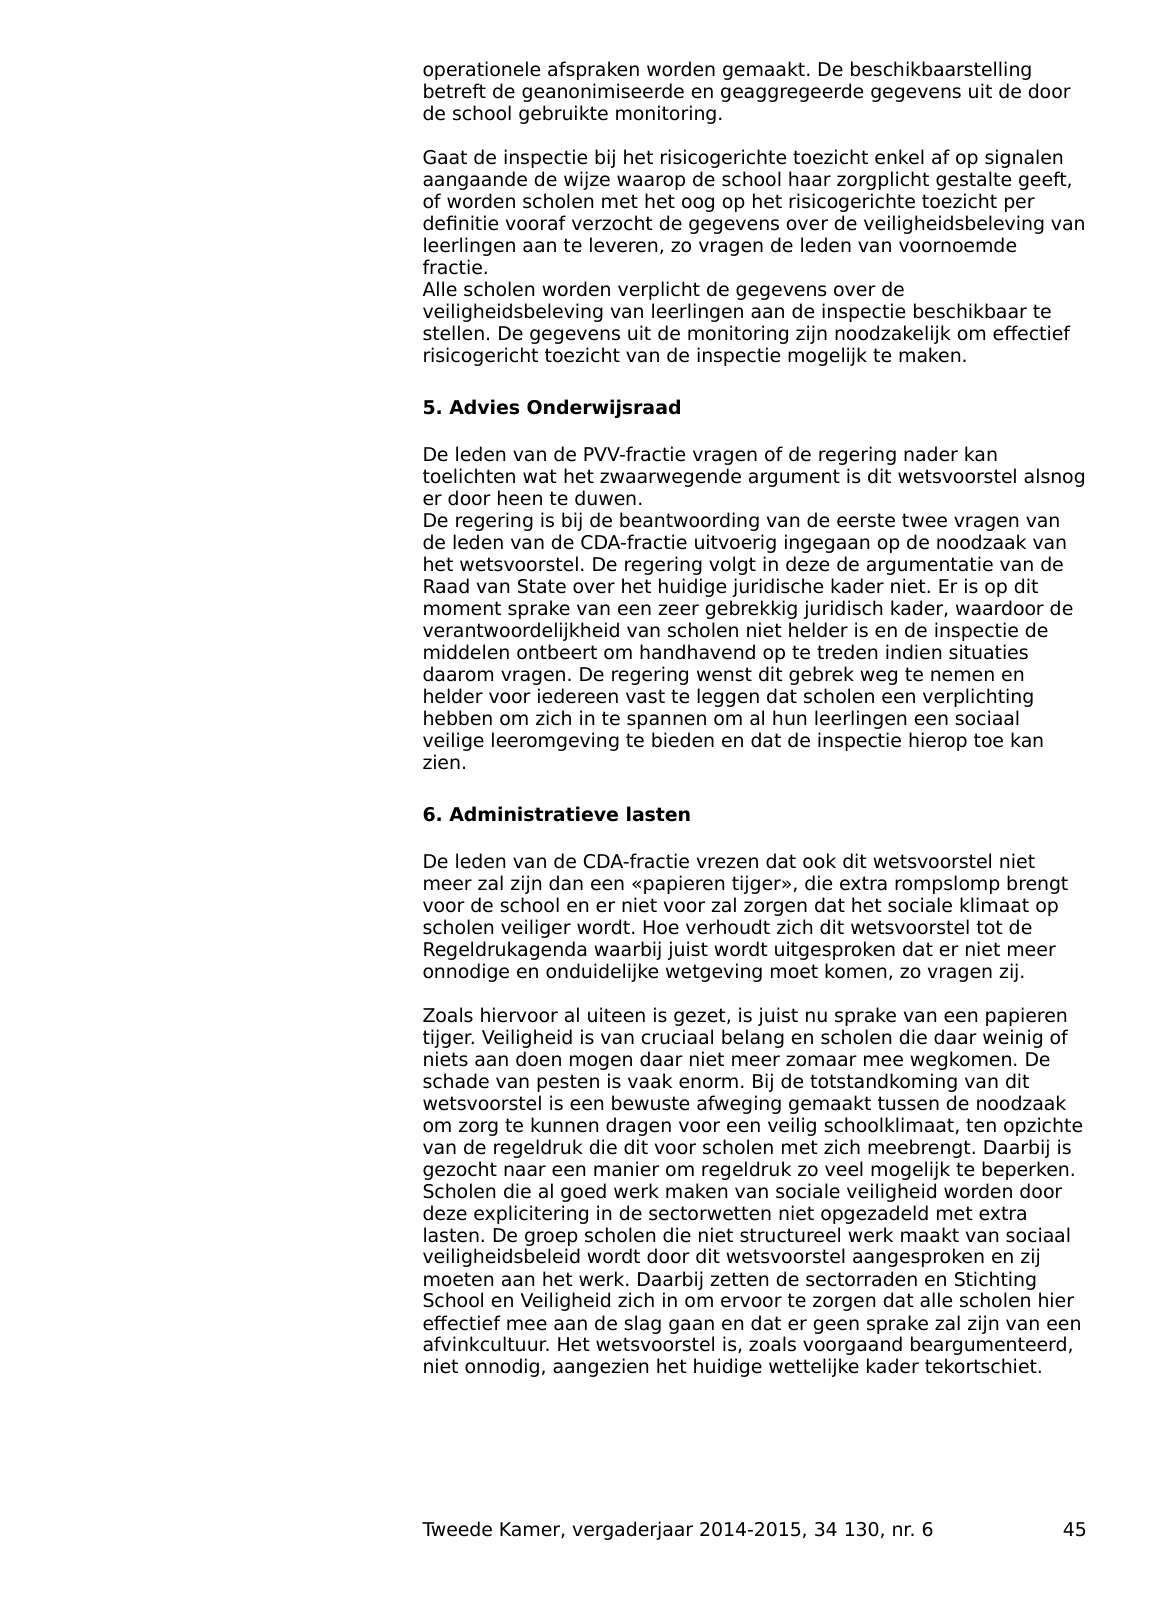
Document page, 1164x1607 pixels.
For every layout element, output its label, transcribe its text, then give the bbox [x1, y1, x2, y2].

text De regering is bij de beantwoording van de eerste twee vragen van de leden van de CDA-fractie uitvoerig ingegaan op de noodzaak van het wetsvoorstel. De regering volgt in deze de argumentatie van de Raad van State over het huidige juridische kader niet. Er is op dit moment sprake van een zeer gebrekkig juridisch kader, waardoor de verantwoordelijkheid van scholen niet helder is en de inspectie de middelen ontbeert om handhavend op te treden indien situaties daarom vragen. De regering wenst dit gebrek weg te nemen en helder voor iedereen vast te leggen dat scholen een verplichting hebben om zich in te spannen om al hun leerlingen een sociaal veilige leeromgeving te bieden en dat de inspectie hierop toe kan zien. [422, 510, 1087, 774]
subtitle 6. Administratieve lasten [422, 804, 1087, 826]
text Alle scholen worden verplicht de gegevens over de veiligheidsbeleving van leerlingen aan de inspectie beschikbaar te stellen. De gegevens uit de monitoring zijn noodzakelijk om effectief risicogericht toezicht van de inspectie mogelijk te maken. [422, 279, 1087, 367]
text operationele afspraken worden gemaakt. De beschikbaarstelling betreft de geanonimiseerde en geaggregeerde gegevens uit de door de school gebruikte monitoring. [422, 59, 1087, 125]
text Zoals hiervoor al uiteen is gezet, is juist nu sprake van een papieren tijger. Veiligheid is van cruciaal belang en scholen die daar weinig of niets aan doen mogen daar niet meer zomaar mee wegkomen. De schade van pesten is vaak enorm. Bij de totstandkoming van dit wetsvoorstel is een bewuste afweging gemaakt tussen de noodzaak om zorg te kunnen dragen voor een veilig schoolklimaat, ten opzichte van de regeldruk die dit voor scholen met zich meebrengt. Daarbij is gezocht naar een manier om regeldruk zo veel mogelijk te beperken. Scholen die al goed werk maken van sociale veiligheid worden door deze explicitering in de sectorwetten niet opgezadeld met extra lasten. De groep scholen die niet structureel werk maakt van sociaal veiligheidsbeleid wordt door dit wetsvoorstel aangesproken en zij moeten aan het werk. Daarbij zetten de sectorraden en Stichting School en Veiligheid zich in om ervoor te zorgen dat alle scholen hier effectief mee aan de slag gaan en dat er geen sprake zal zijn van een afvinkcultuur. Het wetsvoorstel is, zoals voorgaand beargumenteerd, niet onnodig, aangezien het huidige wettelijke kader tekortschiet. [422, 1005, 1087, 1378]
text De leden van de PVV-fractie vragen of de regering nader kan toelichten wat het zwaarwegende argument is dit wetsvoorstel alsnog er door heen te duwen. [422, 444, 1087, 510]
subtitle 5. Advies Onderwijsraad [422, 397, 1087, 419]
text De leden van de CDA-fractie vrezen dat ook dit wetsvoorstel niet meer zal zijn dan een «papieren tijger», die extra rompslomp brengt voor de school en er niet voor zal zorgen dat het sociale klimaat op scholen veiliger wordt. Hoe verhoudt zich dit wetsvoorstel tot de Regeldrukagenda waarbij juist wordt uitgesproken dat er niet meer onnodige en onduidelijke wetgeving moet komen, zo vragen zij. [422, 851, 1087, 982]
text Gaat de inspectie bij het risicogerichte toezicht enkel af op signalen aangaande de wijze waarop de school haar zorgplicht gestalte geeft, of worden scholen met het oog op het risicogerichte toezicht per definitie vooraf verzocht de gegevens over de veiligheidsbeleving van leerlingen aan te leveren, zo vragen de leden van voornoemde fractie. [422, 147, 1087, 279]
